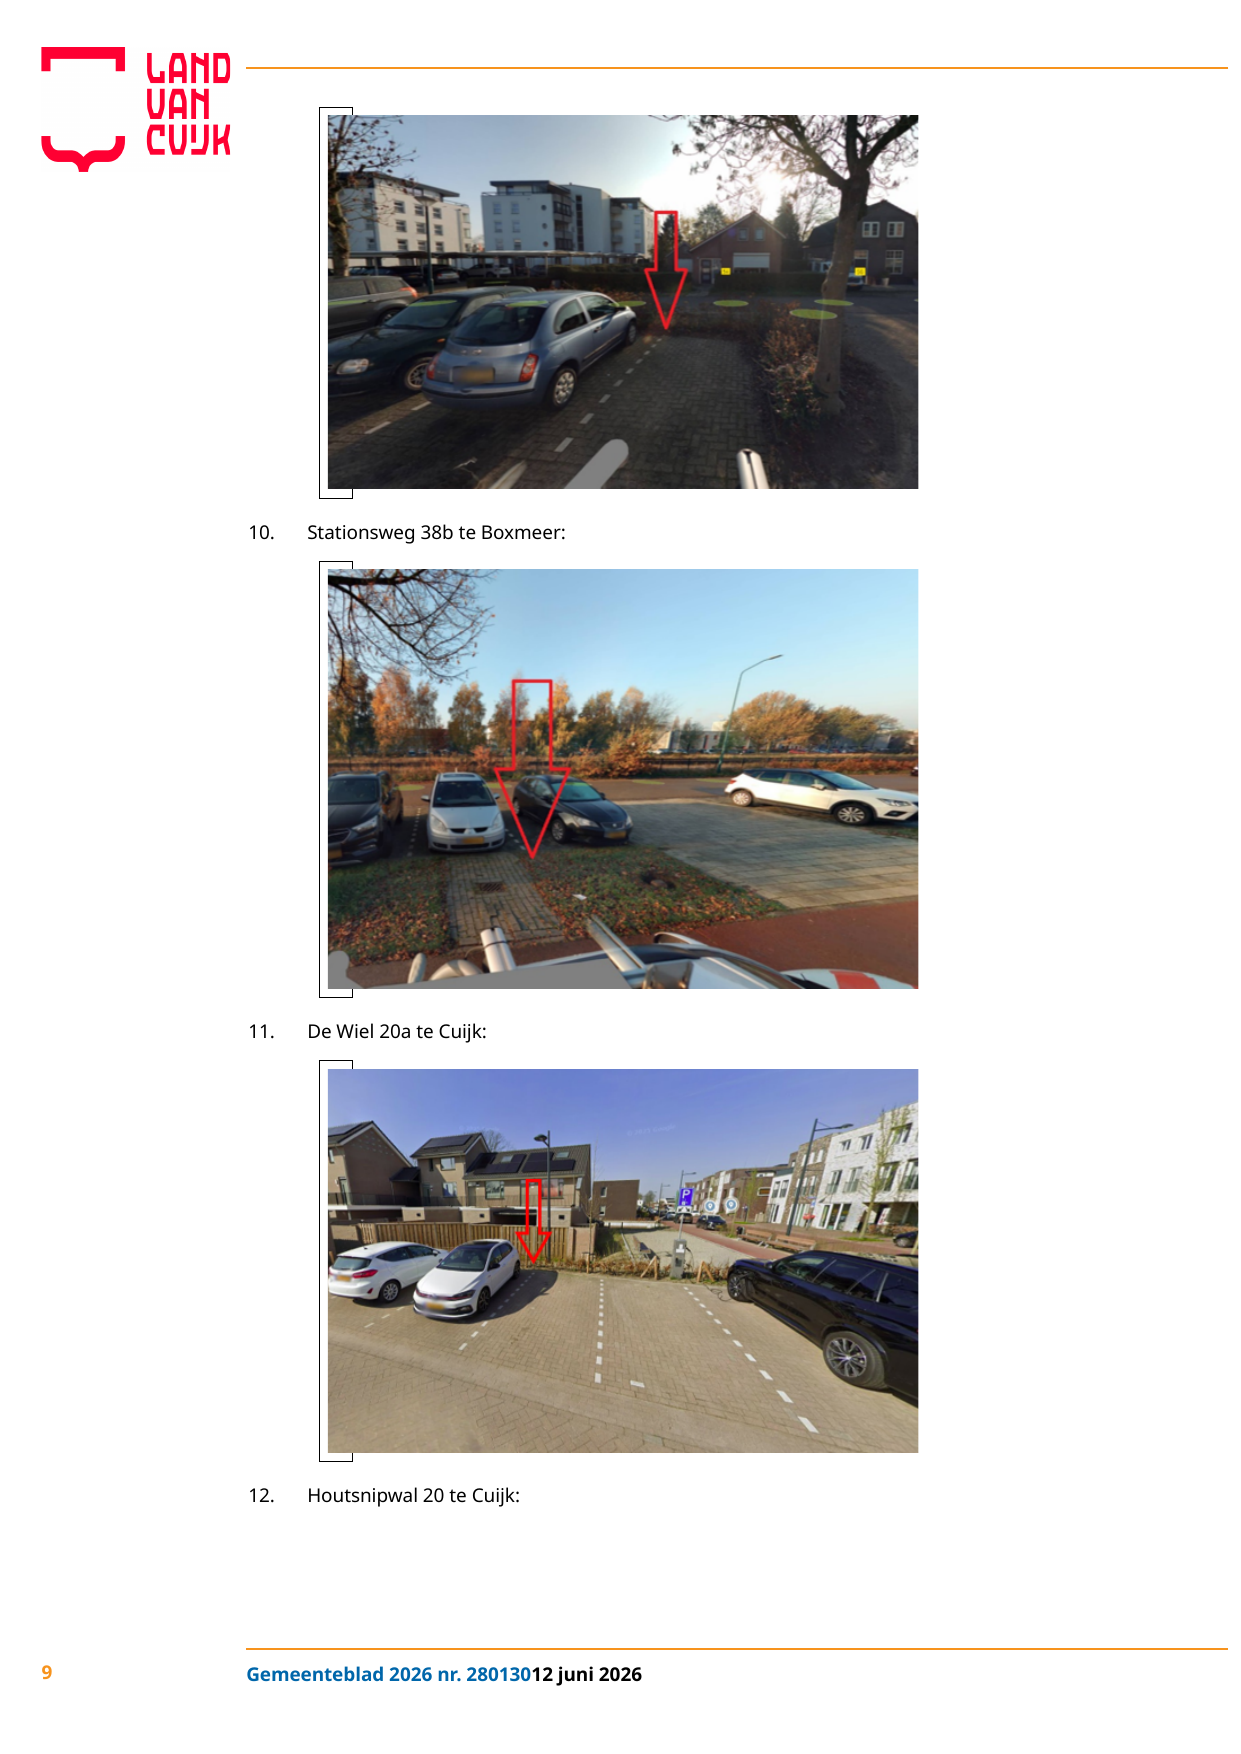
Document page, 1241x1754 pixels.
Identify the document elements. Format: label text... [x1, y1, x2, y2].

picture [327, 569, 919, 989]
picture [41, 47, 231, 172]
list Houtsnipwal 20 te Cuijk: [248, 1483, 1152, 1508]
list Stationsweg 38b te Boxmeer: [248, 519, 1152, 545]
list De Wiel 20a te Cuijk: [248, 1019, 1152, 1044]
picture [327, 115, 919, 489]
picture [327, 1069, 919, 1453]
